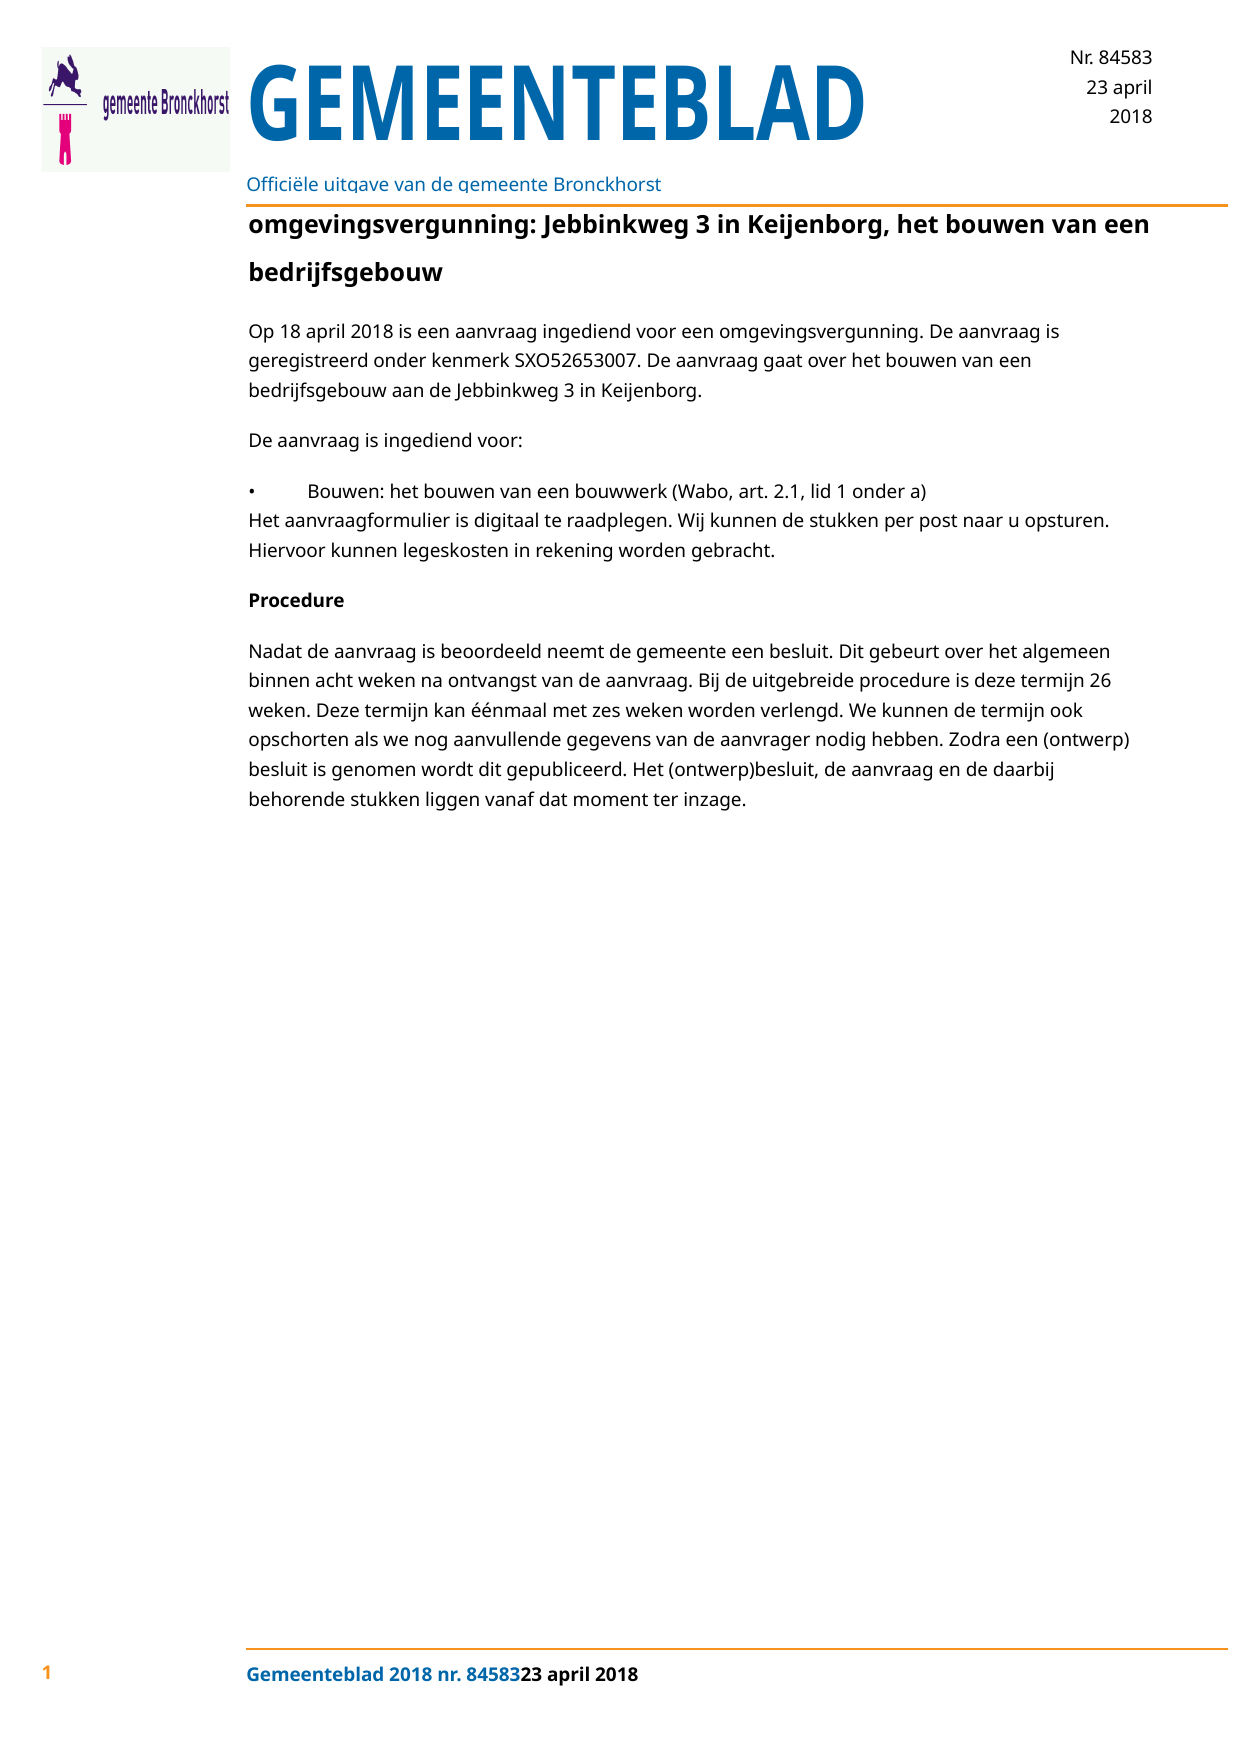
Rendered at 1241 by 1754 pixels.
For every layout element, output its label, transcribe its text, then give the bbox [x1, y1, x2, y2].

text Het aanvraagformulier is digitaal te raadplegen. Wij kunnen de stukken per post naar u opsturen. Hiervoor kunnen legeskosten in rekening worden gebracht. [248, 507, 1152, 563]
picture [41, 47, 231, 172]
text De aanvraag is ingediend voor: [248, 427, 1152, 453]
text Op 18 april 2018 is een aanvraag ingediend voor een omgevingsvergunning. De aanvraag is geregistreerd onder kenmerk SXO52653007. De aanvraag gaat over het bouwen van een bedrijfsgebouw aan de Jebbinkweg 3 in Keijenborg. [248, 318, 1152, 403]
text Nadat de aanvraag is beoordeeld neemt de gemeente een besluit. Dit gebeurt over het algemeen binnen acht weken na ontvangst van de aanvraag. Bij de uitgebreide procedure is deze termijn 26 weken. Deze termijn kan éénmaal met zes weken worden verlengd. We kunnen de termijn ook opschorten als we nog aanvullende gegevens van de aanvrager nodig hebben. Zodra een (ontwerp) besluit is genomen wordt dit gepubliceerd. Het (ontwerp)besluit, de aanvraag en de daarbij behorende stukken liggen vanaf dat moment ter inzage. [248, 638, 1152, 812]
text omgevingsvergunning: Jebbinkweg 3 in Keijenborg, het bouwen van een bedrijfsgebouw [248, 207, 1152, 288]
list Bouwen: het bouwen van een bouwwerk (Wabo, art. 2.1, lid 1 onder a) [248, 478, 1152, 504]
text Procedure [248, 587, 1152, 613]
